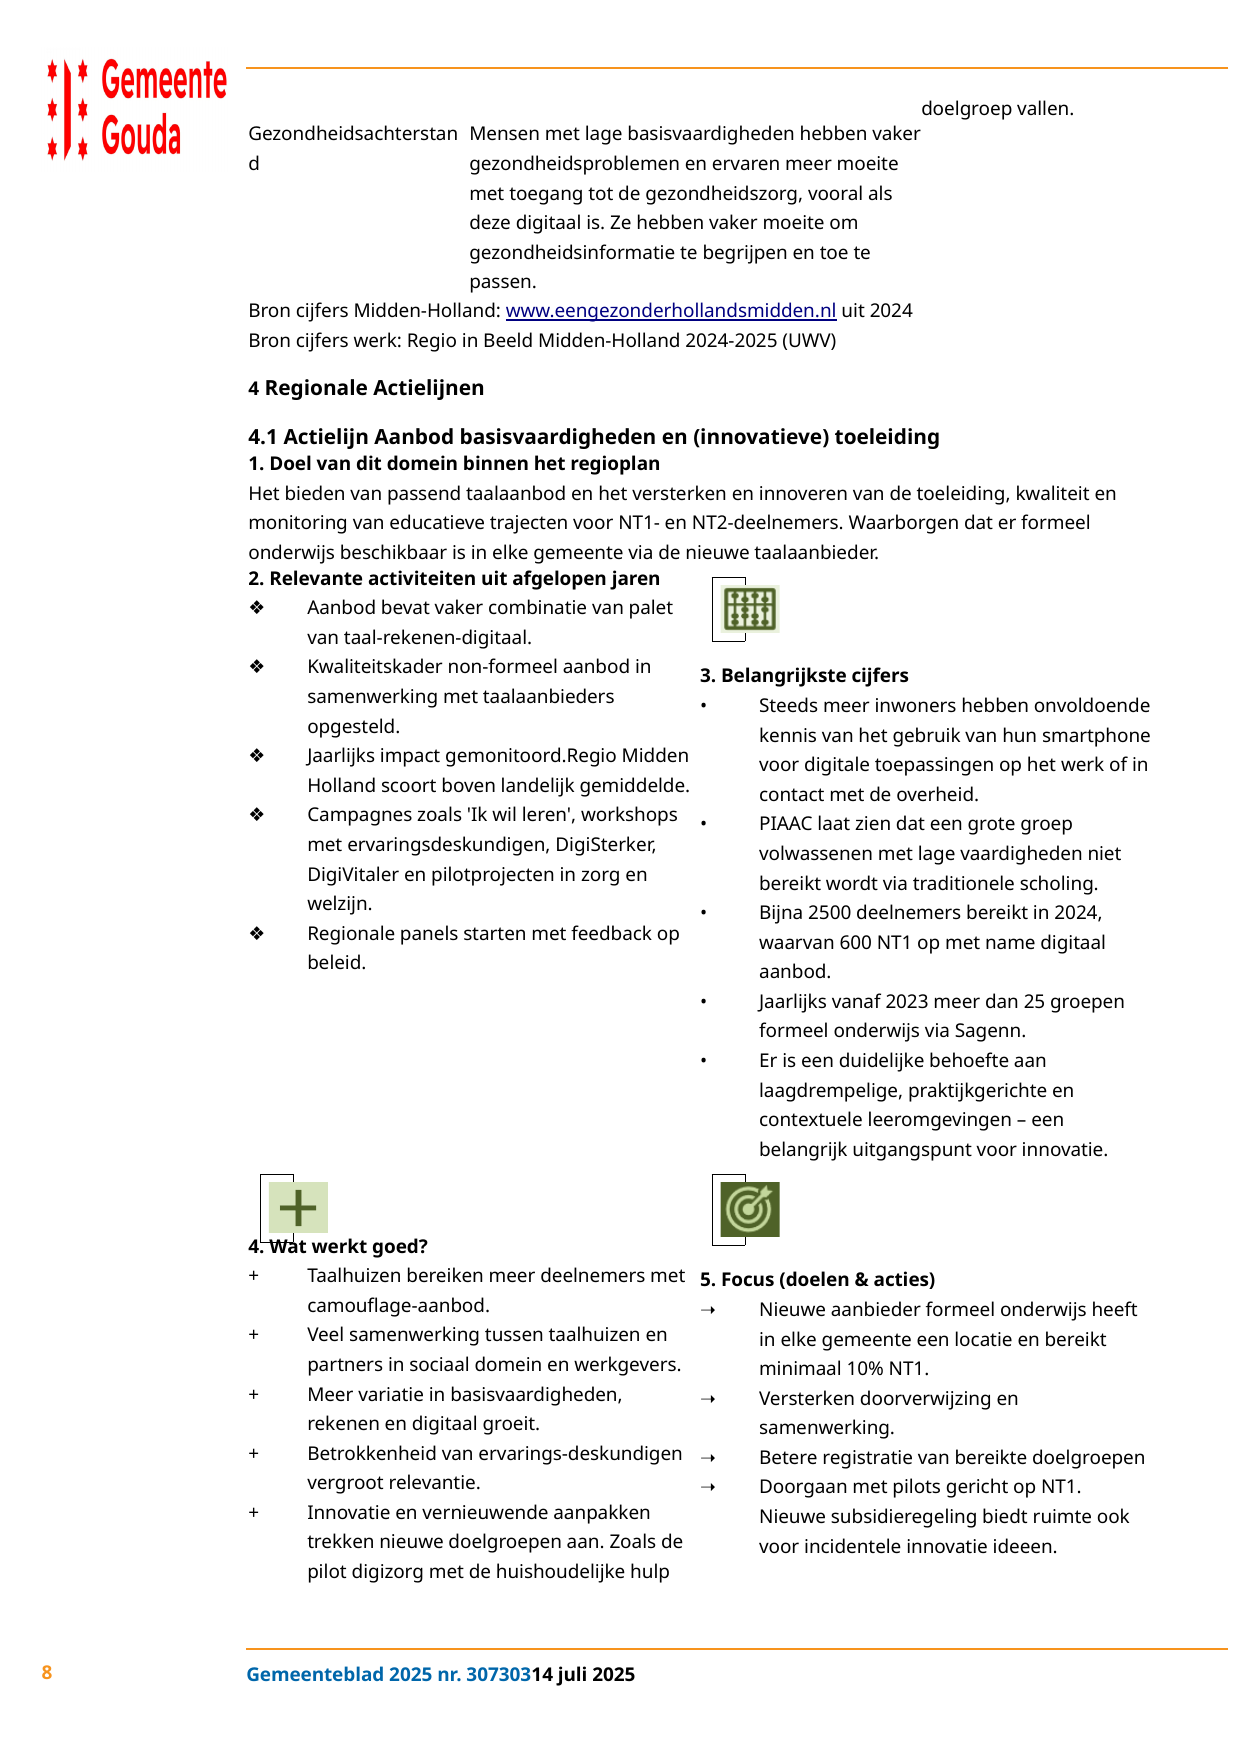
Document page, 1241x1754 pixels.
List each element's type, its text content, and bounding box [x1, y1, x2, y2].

text Bron cijfers werk: Regio in Beeld Midden-Holland 2024-2025 (UWV) [248, 327, 1152, 353]
table_header 1. Doel van dit domein binnen het regioplan Het bieden van passend taalaanbod en het versterken en innoveren van de toeleiding, kwaliteit en monitoring van educatieve trajecten voor NT1- en NT2-deelnemers. Waarborgen dat er formeel onderwijs beschikbaar is in elke gemeente via de nieuwe taalaanbieder. [248, 450, 1152, 565]
picture [268, 1182, 328, 1233]
table_cell 2. Relevante activiteiten uit afgelopen jaren Aanbod bevat vaker combinatie van palet van taal-rekenen-digitaal. Kwaliteitskader non-formeel aanbod in samenwerking met taalaanbieders opgesteld. Jaarlijks impact gemonitoord.Regio Midden Holland scoort boven landelijk gemiddelde. Campagnes zoals 'Ik wil leren', workshops met ervaringsdeskundigen, DigiSterker, DigiVitaler en pilotprojecten in zorg en welzijn. Regionale panels starten met feedback op beleid. [248, 565, 700, 1162]
table_cell [469, 95, 921, 121]
table_cell doelgroep vallen. [921, 95, 1152, 121]
picture [41, 47, 231, 172]
picture [720, 1182, 780, 1237]
table_cell [921, 121, 1152, 294]
table_cell [700, 565, 1152, 632]
table_cell 4. Wat werkt goed? Taalhuizen bereiken meer deelnemers met camouflage-aanbod. Veel samenwerking tussen taalhuizen en partners in sociaal domein en werkgevers. Meer variatie in basisvaardigheden, rekenen en digitaal groeit. Betrokkenheid van ervarings-deskundigen vergroot relevantie. Innovatie en vernieuwende aanpakken trekken nieuwe doelgroepen aan. Zoals de pilot digizorg met de huishoudelijke hulp [248, 1162, 700, 1584]
text 4 Regionale Actielijnen [248, 373, 1152, 401]
table_cell Gezondheidsachterstand [248, 121, 469, 294]
text 4.1 Actielijn Aanbod basisvaardigheden en (innovatieve) toeleiding [248, 422, 1152, 450]
text Bron cijfers Midden-Holland: www.eengezonderhollandsmidden.nl uit 2024 [248, 297, 1152, 323]
table_cell [248, 95, 469, 121]
table_cell Mensen met lage basisvaardigheden hebben vaker gezondheidsproblemen en ervaren meer moeite met toegang tot de gezondheidszorg, vooral als deze digitaal is. Ze hebben vaker moeite om gezondheidsinformatie te begrijpen en toe te passen. [469, 121, 921, 294]
table_cell 3. Belangrijkste cijfers Steeds meer inwoners hebben onvoldoende kennis van het gebruik van hun smartphone voor digitale toepassingen op het werk of in contact met de overheid. PIAAC laat zien dat een grote groep volwassenen met lage vaardigheden niet bereikt wordt via traditionele scholing. Bijna 2500 deelnemers bereikt in 2024, waarvan 600 NT1 op met name digitaal aanbod. Jaarlijks vanaf 2023 meer dan 25 groepen formeel onderwijs via Sagenn. Er is een duidelijke behoefte aan laagdrempelige, praktijkgerichte en contextuele leeromgevingen – een belangrijk uitgangspunt voor innovatie. [700, 633, 1152, 1162]
table_cell 5. Focus (doelen & acties) Nieuwe aanbieder formeel onderwijs heeft in elke gemeente een locatie en bereikt minimaal 10% NT1. Versterken doorverwijzing en samenwerking. Betere registratie van bereikte doelgroepen Doorgaan met pilots gericht op NT1. Nieuwe subsidieregeling biedt ruimte ook voor incidentele innovatie ideeen. [700, 1162, 1152, 1584]
picture [720, 585, 780, 633]
